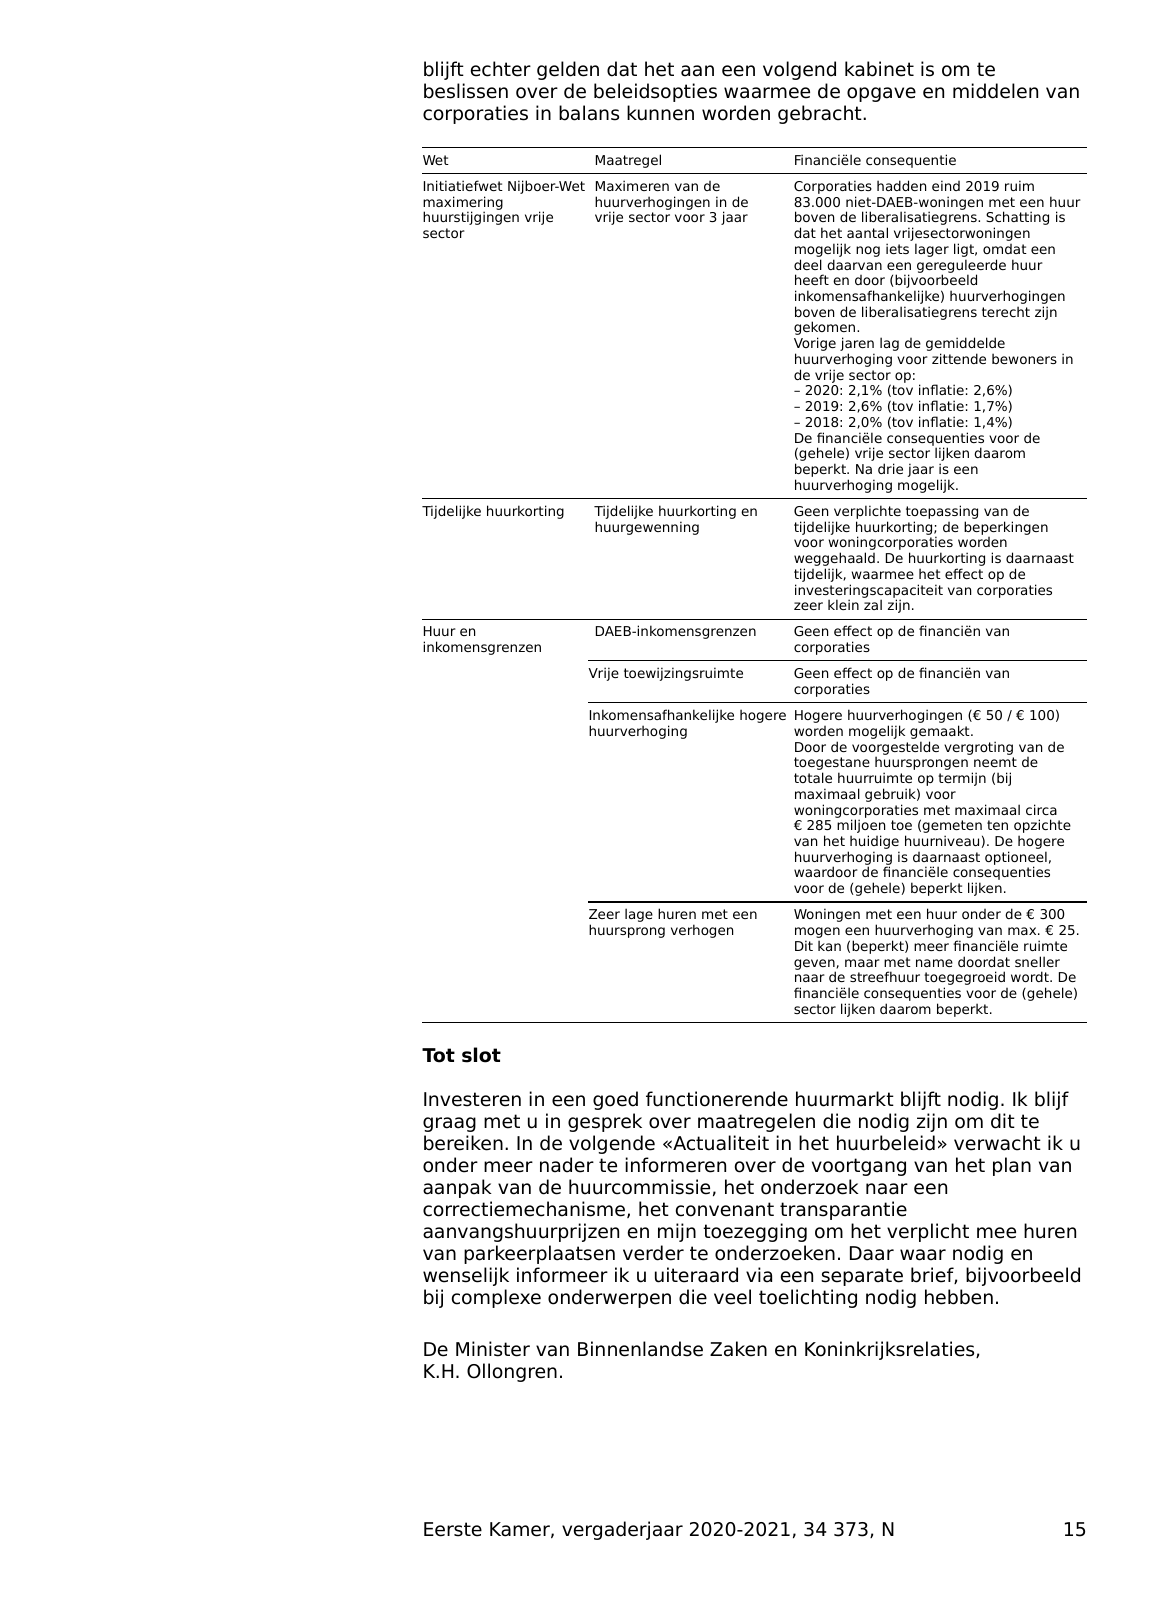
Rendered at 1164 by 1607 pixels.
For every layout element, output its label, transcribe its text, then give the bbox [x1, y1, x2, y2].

table_cell Initiatiefwet Nijboer-Wet maximering huurstijgingen vrije sector [422, 174, 588, 498]
table_header Wet [422, 148, 588, 173]
table_cell Zeer lage huren met een huursprong verhogen [588, 903, 788, 1022]
subtitle Tot slot [422, 1045, 1087, 1067]
table_header Maatregel [588, 148, 788, 173]
text blijft echter gelden dat het aan een volgend kabinet is om te beslissen over de beleidsopties waarmee de opgave en middelen van corporaties in balans kunnen worden gebracht. [422, 59, 1087, 125]
text De Minister van Binnenlandse Zaken en Koninkrijksrelaties, K.H. Ollongren. [422, 1339, 1087, 1383]
table_cell Hogere huurverhogingen (€ 50 / € 100) worden mogelijk gemaakt. Door de voorgestelde vergroting van de toegestane huursprongen neemt de totale huurruimte op termijn (bij maximaal gebruik) voor woningcorporaties met maximaal circa € 285 miljoen toe (gemeten ten opzichte van het huidige huurniveau). De hogere huurverhoging is daarnaast optioneel, waardoor de financiële consequenties voor de (gehele) beperkt lijken. [788, 703, 1087, 901]
table_cell Woningen met een huur onder de € 300 mogen een huurverhoging van max. € 25. Dit kan (beperkt) meer financiële ruimte geven, maar met name doordat sneller naar de streefhuur toegegroeid wordt. De financiële consequenties voor de (gehele) sector lijken daarom beperkt. [788, 903, 1087, 1022]
table_cell Inkomensafhankelijke hogere huurverhoging [588, 703, 788, 901]
table_cell Corporaties hadden eind 2019 ruim 83.000 niet-DAEB-woningen met een huur boven de liberalisatiegrens. Schatting is dat het aantal vrijesectorwoningen mogelijk nog iets lager ligt, omdat een deel daarvan een gereguleerde huur heeft en door (bijvoorbeeld inkomensafhankelijke) huurverhogingen boven de liberalisatiegrens terecht zijn gekomen. Vorige jaren lag de gemiddelde huurverhoging voor zittende bewoners in de vrije sector op: – 2020: 2,1% (tov inflatie: 2,6%) – 2019: 2,6% (tov inflatie: 1,7%) – 2018: 2,0% (tov inflatie: 1,4%) De financiële consequenties voor de (gehele) vrije sector lijken daarom beperkt. Na drie jaar is een huurverhoging mogelijk. [788, 174, 1087, 498]
table_cell Geen effect op de financiën van corporaties [788, 661, 1087, 702]
table_cell Huur en inkomensgrenzen [422, 620, 588, 1022]
table_cell DAEB-inkomensgrenzen [588, 620, 788, 660]
table_cell Geen verplichte toepassing van de tijdelijke huurkorting; de beperkingen voor woningcorporaties worden weggehaald. De huurkorting is daarnaast tijdelijk, waarmee het effect op de investeringscapaciteit van corporaties zeer klein zal zijn. [788, 499, 1087, 618]
table_cell Maximeren van de huurverhogingen in de vrije sector voor 3 jaar [588, 174, 788, 498]
table_cell Tijdelijke huurkorting en huurgewenning [588, 499, 788, 618]
text Investeren in een goed functionerende huurmarkt blijft nodig. Ik blijf graag met u in gesprek over maatregelen die nodig zijn om dit te bereiken. In de volgende «Actualiteit in het huurbeleid» verwacht ik u onder meer nader te informeren over de voortgang van het plan van aanpak van de huurcommissie, het onderzoek naar een correctiemechanisme, het convenant transparantie aanvangshuurprijzen en mijn toezegging om het verplicht mee huren van parkeerplaatsen verder te onderzoeken. Daar waar nodig en wenselijk informeer ik u uiteraard via een separate brief, bijvoorbeeld bij complexe onderwerpen die veel toelichting nodig hebben. [422, 1089, 1087, 1309]
table_cell Geen effect op de financiën van corporaties [788, 620, 1087, 660]
table_cell Tijdelijke huurkorting [422, 499, 588, 618]
table_header Financiële consequentie [788, 148, 1087, 173]
table_cell Vrije toewijzingsruimte [588, 661, 788, 702]
